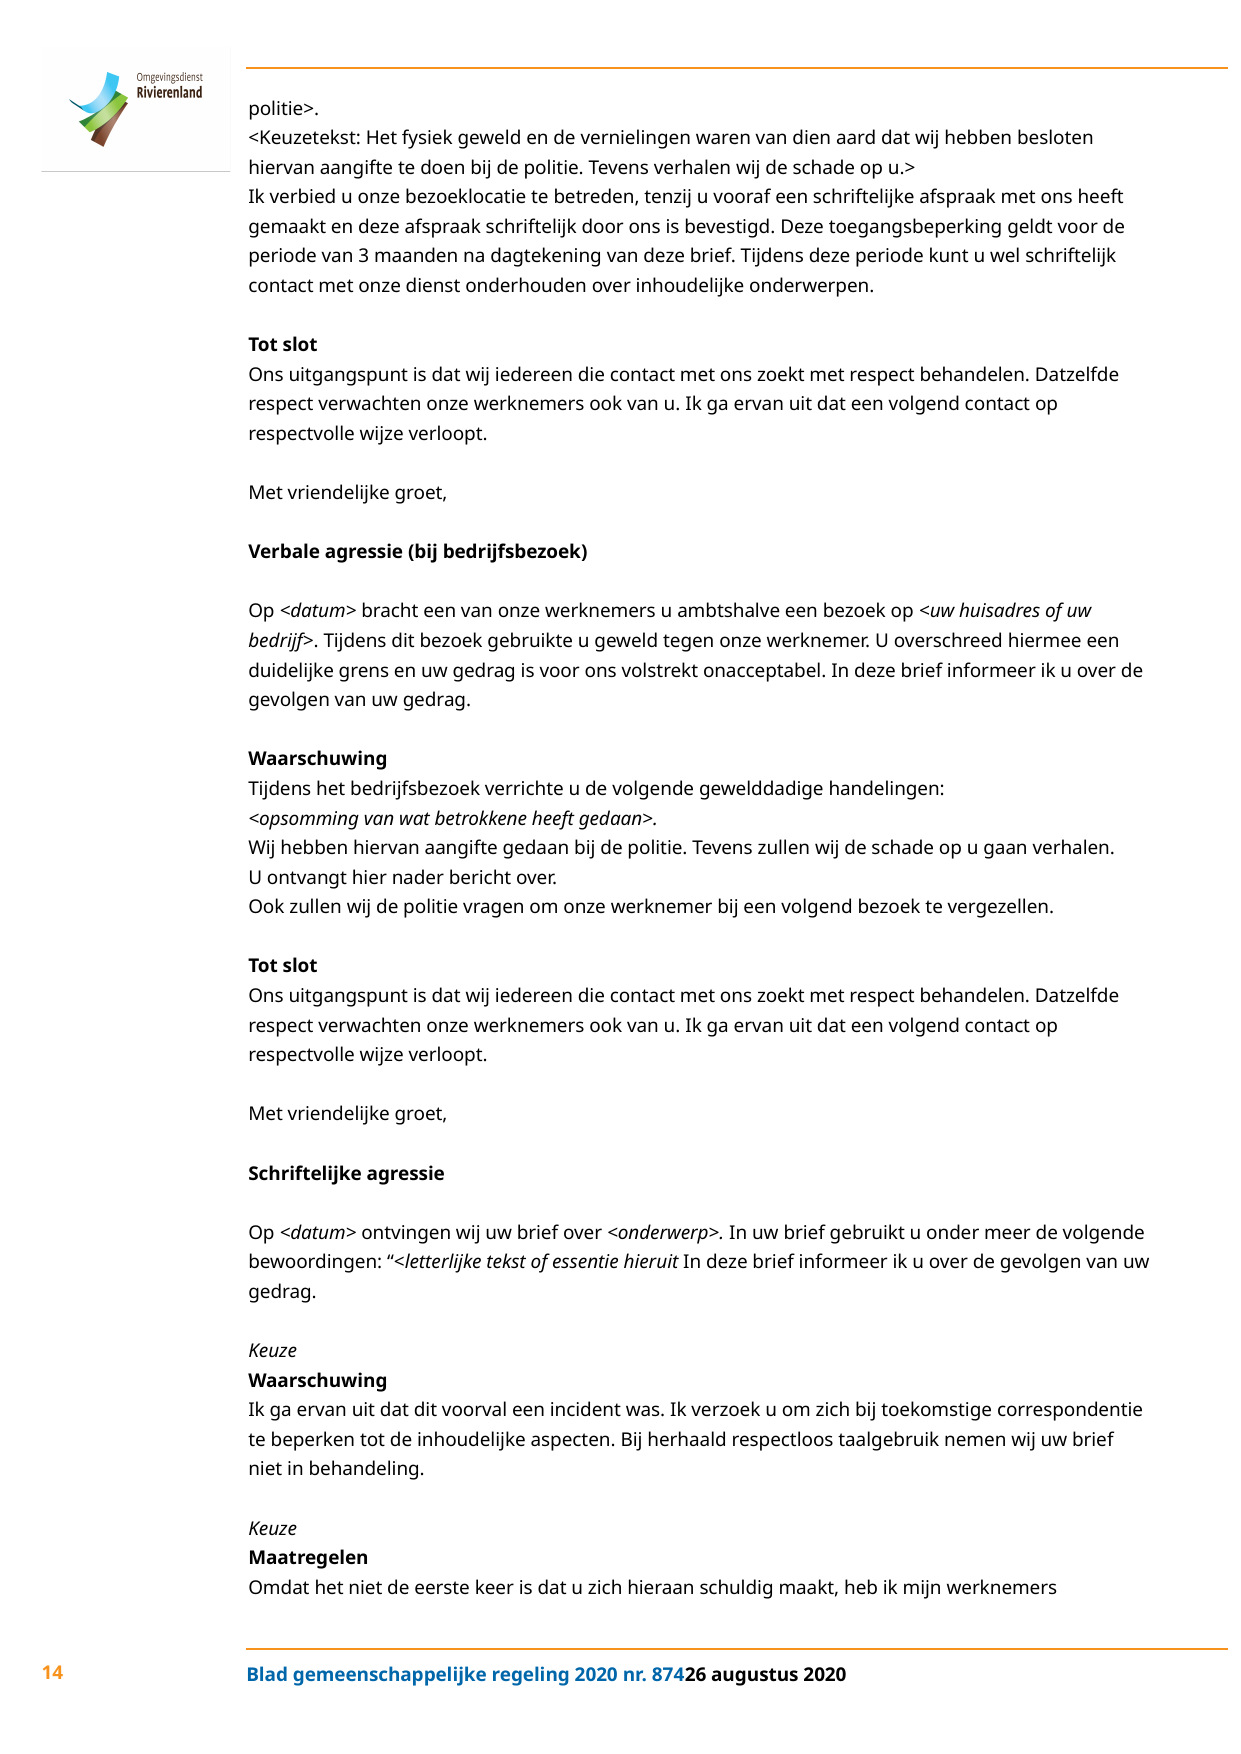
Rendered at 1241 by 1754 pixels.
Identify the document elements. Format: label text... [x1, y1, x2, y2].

text Ik ga ervan uit dat dit voorval een incident was. Ik verzoek u om zich bij toekomstige correspondentie te beperken tot de inhoudelijke aspecten. Bij herhaald respectloos taalgebruik nemen wij uw brief niet in behandeling. [248, 1396, 1152, 1481]
text Waarschuwing [248, 1367, 1152, 1393]
text Ik verbied u onze bezoeklocatie te betreden, tenzij u vooraf een schriftelijke afspraak met ons heeft gemaakt en deze afspraak schriftelijk door ons is bevestigd. Deze toegangsbeperking geldt voor de periode van 3 maanden na dagtekening van deze brief. Tijdens deze periode kunt u wel schriftelijk contact met onze dienst onderhouden over inhoudelijke onderwerpen. [248, 183, 1152, 298]
text Wij hebben hiervan aangifte gedaan bij de politie. Tevens zullen wij de schade op u gaan verhalen. [248, 834, 1152, 860]
text Op <datum> ontvingen wij uw brief over <onderwerp>. In uw brief gebruikt u onder meer de volgende bewoordingen: “<letterlijke tekst of essentie hieruit In deze brief informeer ik u over de gevolgen van uw gedrag. [248, 1219, 1152, 1304]
text U ontvangt hier nader bericht over. [248, 864, 1152, 890]
text <Keuzetekst: Het fysiek geweld en de vernielingen waren van dien aard dat wij hebben besloten hiervan aangifte te doen bij de politie. Tevens verhalen wij de schade op u.> [248, 124, 1152, 180]
text politie>. [248, 95, 1152, 121]
text <opsomming van wat betrokkene heeft gedaan>. [248, 805, 1152, 831]
text Omdat het niet de eerste keer is dat u zich hieraan schuldig maakt, heb ik mijn werknemers [248, 1574, 1152, 1600]
picture [41, 47, 231, 172]
text Tijdens het bedrijfsbezoek verrichte u de volgende gewelddadige handelingen: [248, 775, 1152, 801]
text Op <datum> bracht een van onze werknemers u ambtshalve een bezoek op <uw huisadres of uw bedrijf>. Tijdens dit bezoek gebruikte u geweld tegen onze werknemer. U overschreed hiermee een duidelijke grens en uw gedrag is voor ons volstrekt onacceptabel. In deze brief informeer ik u over de gevolgen van uw gedrag. [248, 598, 1152, 712]
text Tot slot [248, 953, 1152, 978]
text Maatregelen [248, 1544, 1152, 1570]
text Met vriendelijke groet, [248, 479, 1152, 505]
text Keuze [248, 1515, 1152, 1541]
text Ons uitgangspunt is dat wij iedereen die contact met ons zoekt met respect behandelen. Datzelfde respect verwachten onze werknemers ook van u. Ik ga ervan uit dat een volgend contact op respectvolle wijze verloopt. [248, 361, 1152, 446]
text Waarschuwing [248, 746, 1152, 771]
text Verbale agressie (bij bedrijfsbezoek) [248, 538, 1152, 564]
text Keuze [248, 1337, 1152, 1363]
text Met vriendelijke groet, [248, 1101, 1152, 1126]
text Ons uitgangspunt is dat wij iedereen die contact met ons zoekt met respect behandelen. Datzelfde respect verwachten onze werknemers ook van u. Ik ga ervan uit dat een volgend contact op respectvolle wijze verloopt. [248, 982, 1152, 1067]
text Schriftelijke agressie [248, 1160, 1152, 1186]
text Tot slot [248, 331, 1152, 357]
text Ook zullen wij de politie vragen om onze werknemer bij een volgend bezoek te vergezellen. [248, 893, 1152, 919]
